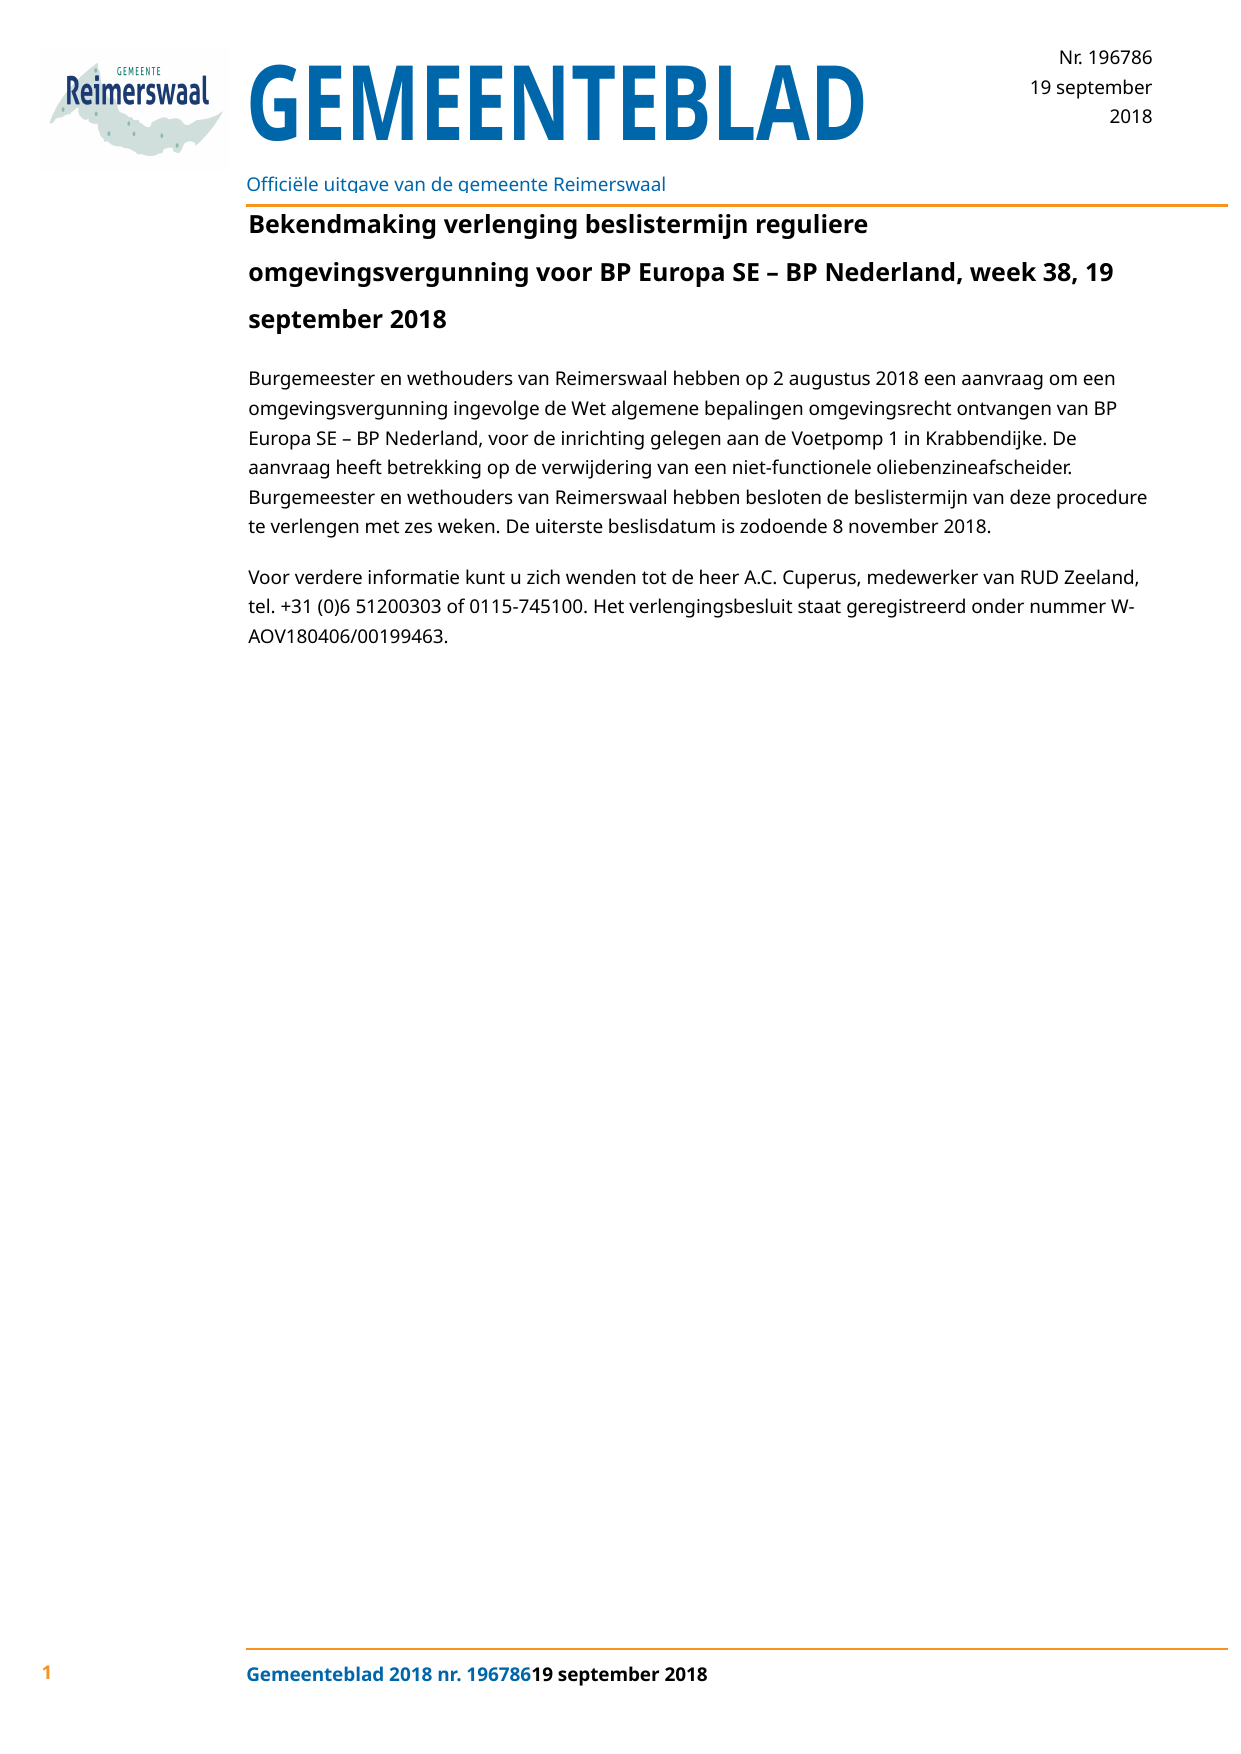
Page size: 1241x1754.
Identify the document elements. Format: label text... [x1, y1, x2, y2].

picture [41, 47, 231, 172]
text Bekendmaking verlenging beslistermijn reguliere omgevingsvergunning voor BP Europa SE – BP Nederland, week 38, 19 september 2018 [248, 207, 1152, 336]
text Voor verdere informatie kunt u zich wenden tot de heer A.C. Cuperus, medewerker van RUD Zeeland, tel. +31 (0)6 51200303 of 0115-745100. Het verlengingsbesluit staat geregistreerd onder nummer W-AOV180406/00199463. [248, 564, 1152, 649]
text Burgemeester en wethouders van Reimerswaal hebben op 2 augustus 2018 een aanvraag om een omgevingsvergunning ingevolge de Wet algemene bepalingen omgevingsrecht ontvangen van BP Europa SE – BP Nederland, voor de inrichting gelegen aan de Voetpomp 1 in Krabbendijke. De aanvraag heeft betrekking op de verwijdering van een niet-functionele oliebenzineafscheider. Burgemeester en wethouders van Reimerswaal hebben besloten de beslistermijn van deze procedure te verlengen met zes weken. De uiterste beslisdatum is zodoende 8 november 2018. [248, 366, 1152, 539]
